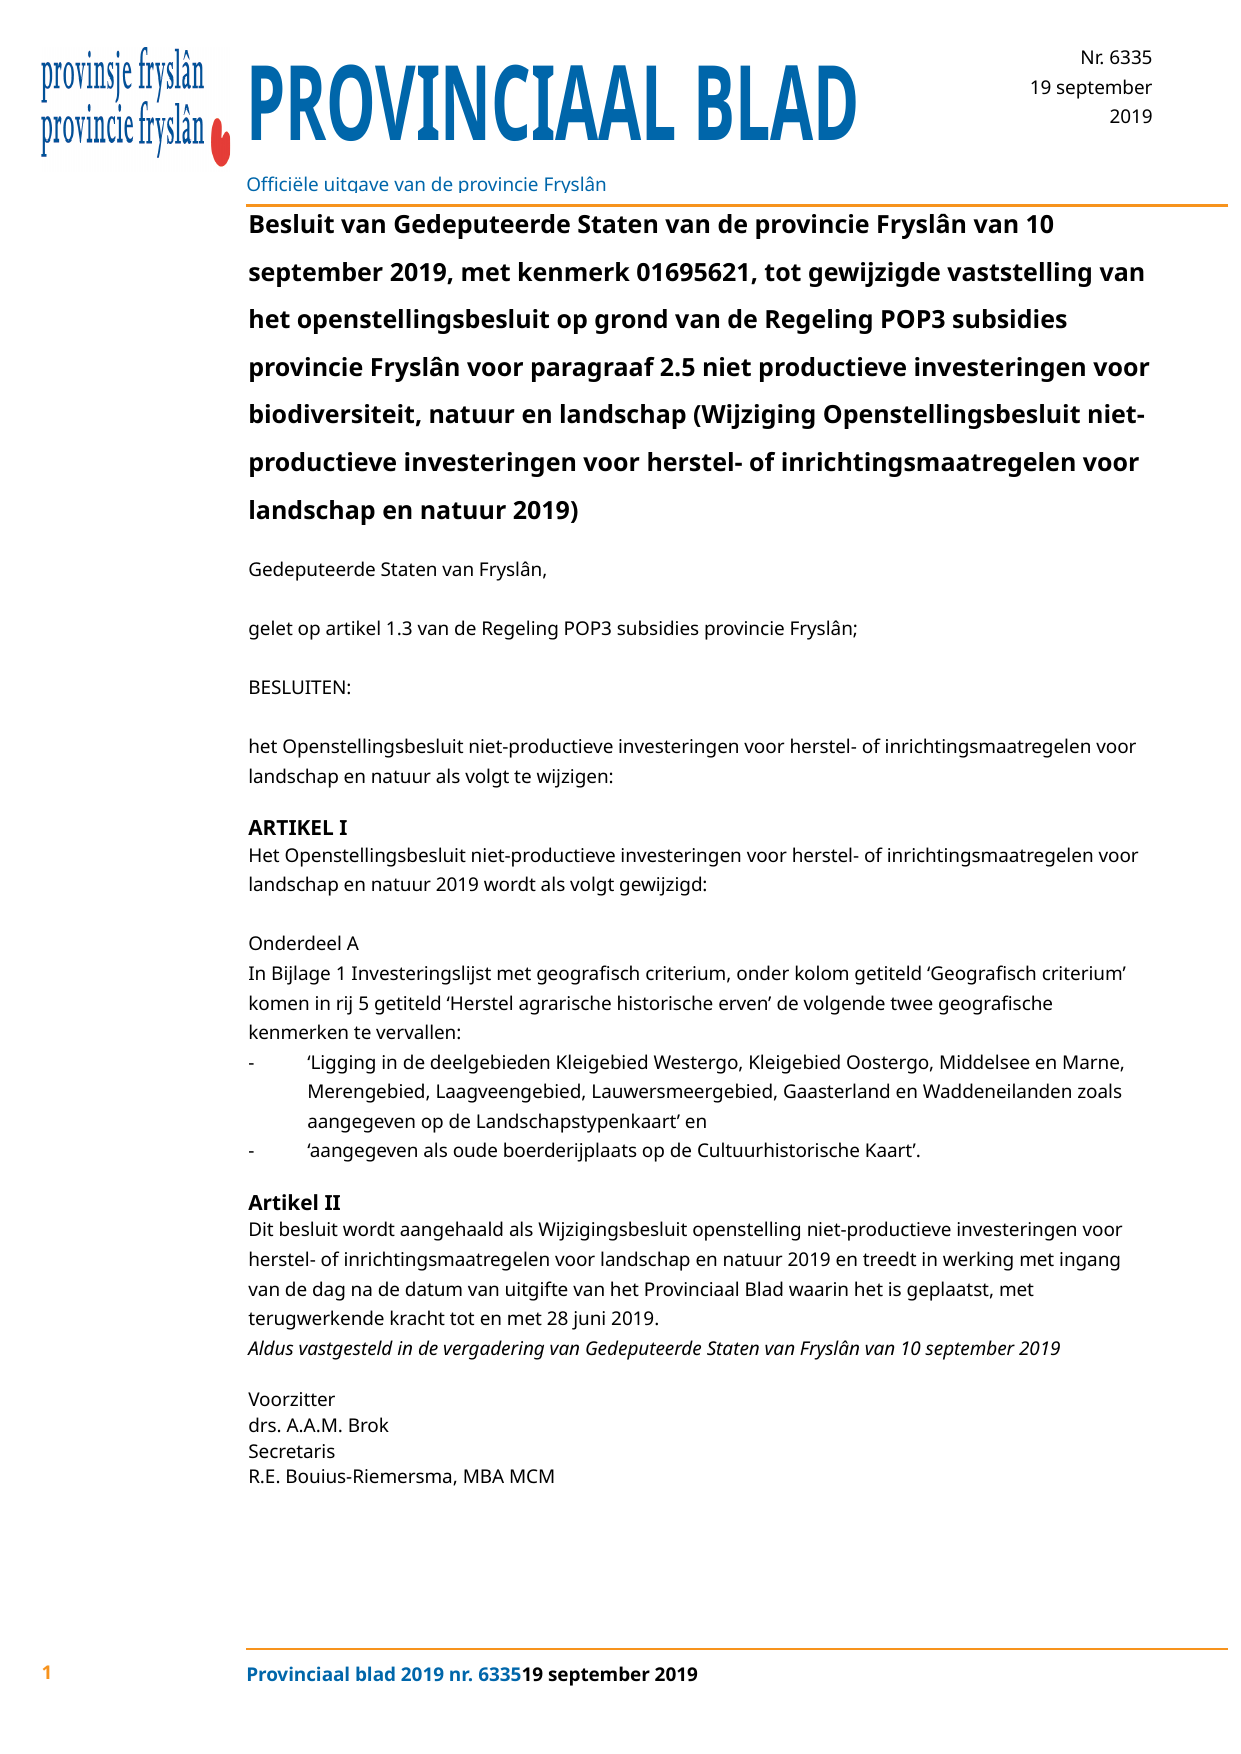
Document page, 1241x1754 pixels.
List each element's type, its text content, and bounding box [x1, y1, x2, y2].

list ‘Ligging in de deelgebieden Kleigebied Westergo, Kleigebied Oostergo, Middelsee en Marne, Merengebied, Laagveengebied, Lauwersmeergebied, Gaasterland en Waddeneilanden zoals aangegeven op de Landschapstypenkaart’ en [248, 1049, 1152, 1134]
text Het Openstellingsbesluit niet-productieve investeringen voor herstel- of inrichtingsmaatregelen voor landschap en natuur 2019 wordt als volgt gewijzigd: [248, 842, 1152, 897]
text Aldus vastgesteld in de vergadering van Gedeputeerde Staten van Fryslân van 10 september 2019 [248, 1335, 1152, 1361]
text Artikel II [248, 1188, 1152, 1217]
text BESLUITEN: [248, 674, 1152, 700]
text gelet op artikel 1.3 van de Regeling POP3 subsidies provincie Fryslân; [248, 615, 1152, 641]
list ‘aangegeven als oude boerderijplaats op de Cultuurhistorische Kaart’. [248, 1138, 1152, 1163]
text Besluit van Gedeputeerde Staten van de provincie Fryslân van 10 september 2019, met kenmerk 01695621, tot gewijzigde vaststelling van het openstellingsbesluit op grond van de Regeling POP3 subsidies provincie Fryslân voor paragraaf 2.5 niet productieve investeringen voor biodiversiteit, natuur en landschap (Wijziging Openstellingsbesluit niet-productieve investeringen voor herstel- of inrichtingsmaatregelen voor landschap en natuur 2019) [248, 207, 1152, 526]
text R.E. Bouius-Riemersma, MBA MCM [248, 1463, 1152, 1489]
text Dit besluit wordt aangehaald als Wijzigingsbesluit openstelling niet-productieve investeringen voor herstel- of inrichtingsmaatregelen voor landschap en natuur 2019 en treedt in werking met ingang van de dag na de datum van uitgifte van het Provinciaal Blad waarin het is geplaatst, met terugwerkende kracht tot en met 28 juni 2019. [248, 1217, 1152, 1331]
text Secretaris [248, 1438, 1152, 1463]
text Gedeputeerde Staten van Fryslân, [248, 556, 1152, 582]
text In Bijlage 1 Investeringslijst met geografisch criterium, onder kolom getiteld ‘Geografisch criterium’ komen in rij 5 getiteld ‘Herstel agrarische historische erven’ de volgende twee geografische kenmerken te vervallen: [248, 960, 1152, 1045]
text Voorzitter [248, 1386, 1152, 1412]
text drs. A.A.M. Brok [248, 1412, 1152, 1438]
picture [41, 47, 231, 172]
text het Openstellingsbesluit niet-productieve investeringen voor herstel- of inrichtingsmaatregelen voor landschap en natuur als volgt te wijzigen: [248, 733, 1152, 789]
text Onderdeel A [248, 931, 1152, 956]
text ARTIKEL I [248, 813, 1152, 842]
